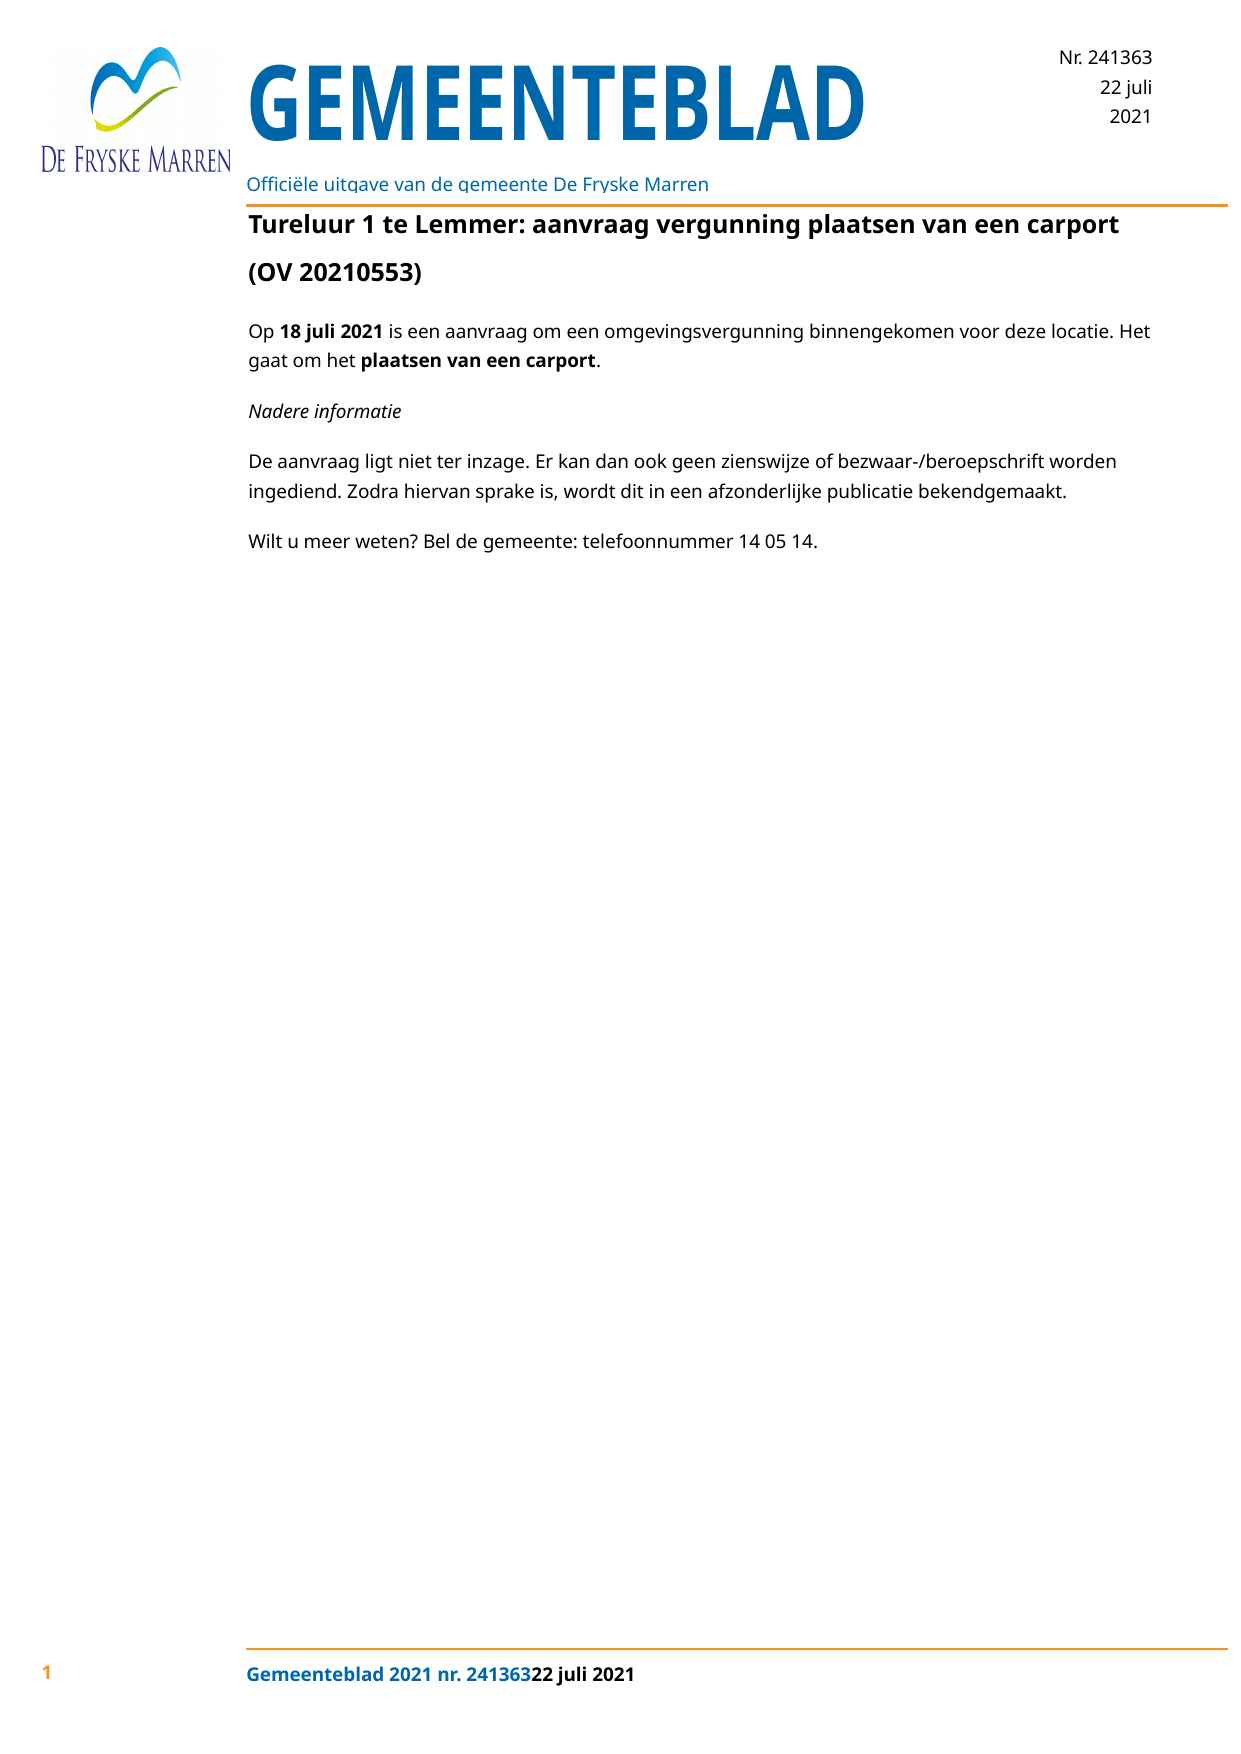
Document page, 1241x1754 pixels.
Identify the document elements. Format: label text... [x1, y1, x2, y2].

picture [41, 47, 231, 172]
text Wilt u meer weten? Bel de gemeente: telefoonnummer 14 05 14. [248, 528, 1152, 554]
text Nadere informatie [248, 398, 1152, 424]
text Tureluur 1 te Lemmer: aanvraag vergunning plaatsen van een carport (OV 20210553) [248, 207, 1152, 288]
text Op 18 juli 2021 is een aanvraag om een omgevingsvergunning binnengekomen voor deze locatie. Het gaat om het plaatsen van een carport. [248, 318, 1152, 373]
text De aanvraag ligt niet ter inzage. Er kan dan ook geen zienswijze of bezwaar-/beroepschrift worden ingediend. Zodra hiervan sprake is, wordt dit in een afzonderlijke publicatie bekendgemaakt. [248, 448, 1152, 504]
